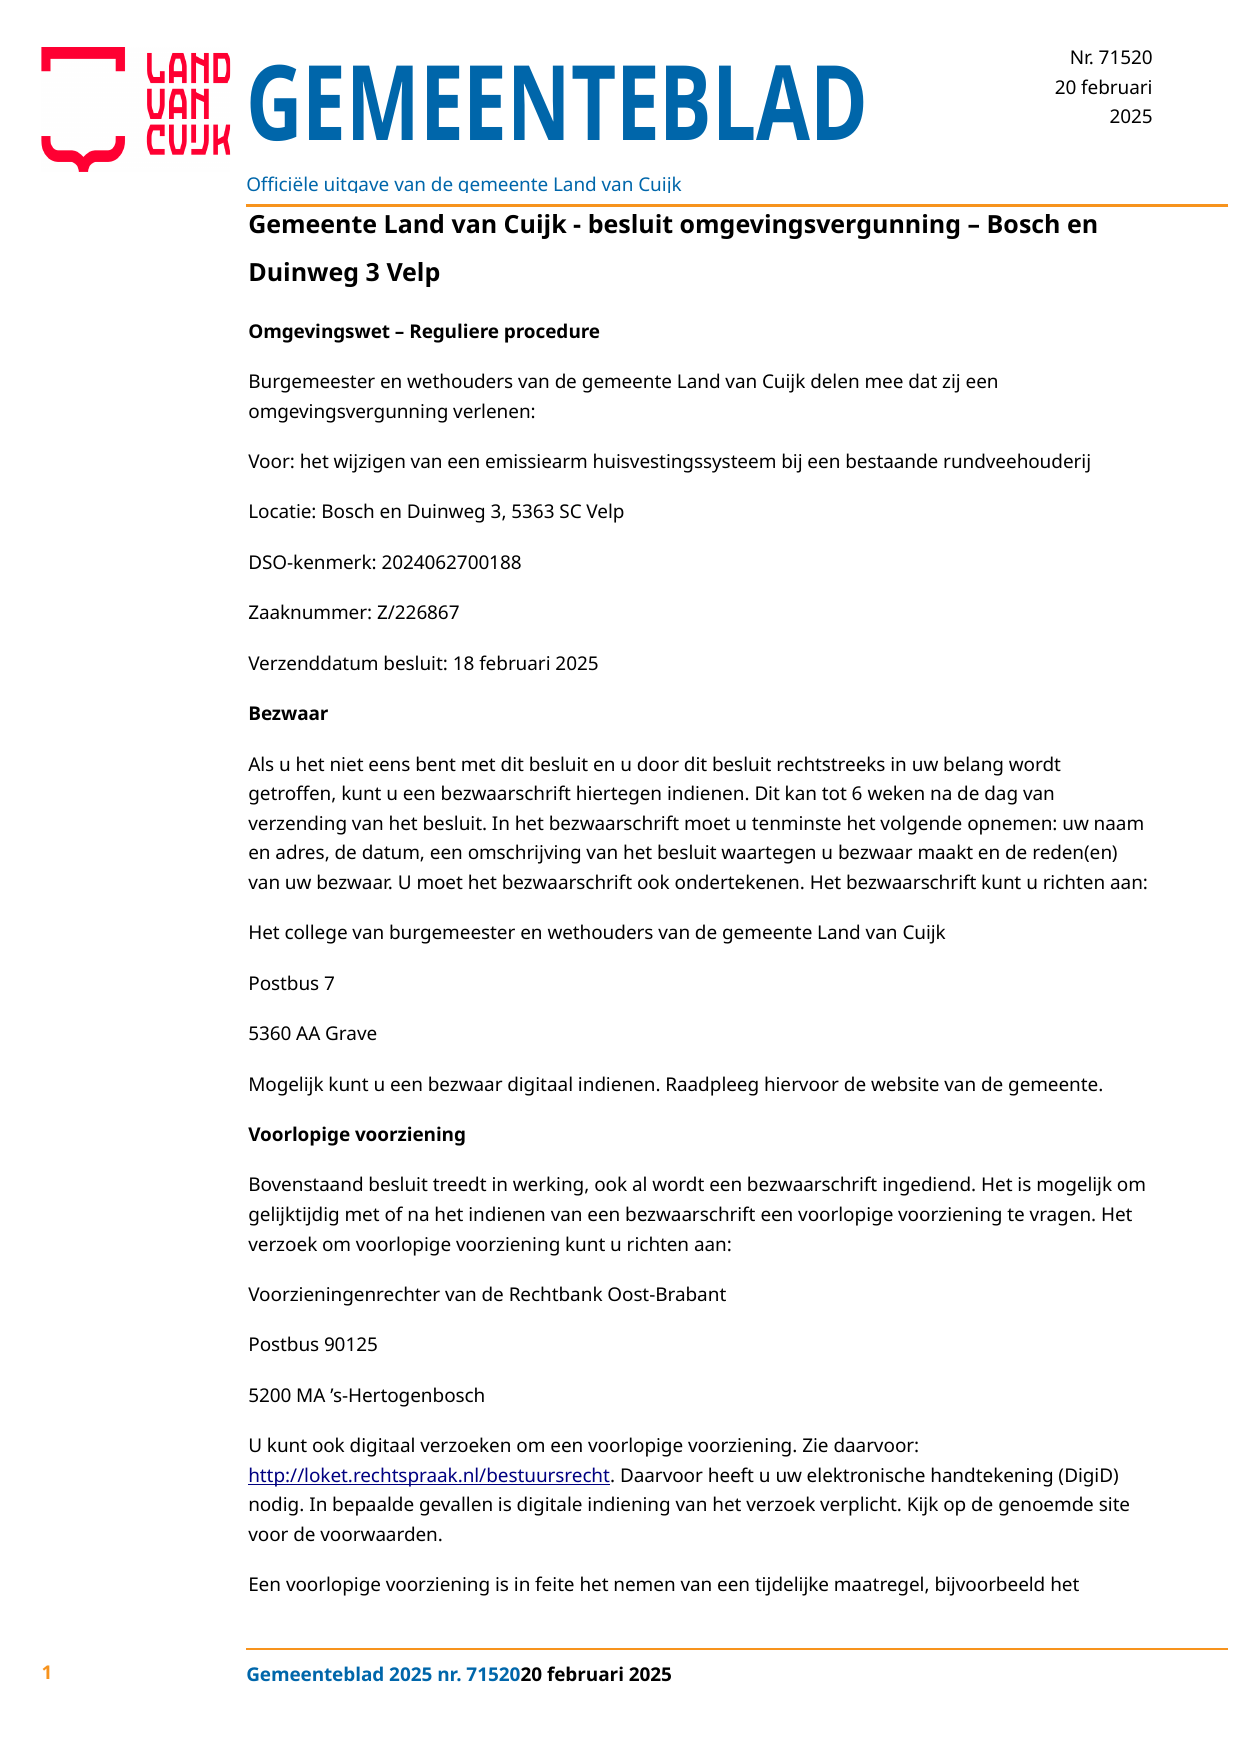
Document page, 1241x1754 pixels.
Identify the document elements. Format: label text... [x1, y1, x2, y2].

text Gemeente Land van Cuijk - besluit omgevingsvergunning – Bosch en Duinweg 3 Velp [248, 207, 1152, 288]
text Burgemeester en wethouders van de gemeente Land van Cuijk delen mee dat zij een omgevingsvergunning verlenen: [248, 368, 1152, 424]
text Postbus 7 [248, 970, 1152, 996]
text U kunt ook digitaal verzoeken om een voorlopige voorziening. Zie daarvoor: http://loket.rechtspraak.nl/bestuursrecht. Daarvoor heeft u uw elektronische handtekening (DigiD) nodig. In bepaalde gevallen is digitale indiening van het verzoek verplicht. Kijk op de genoemde site voor de voorwaarden. [248, 1432, 1152, 1547]
text 5200 MA ’s-Hertogenbosch [248, 1382, 1152, 1408]
text Als u het niet eens bent met dit besluit en u door dit besluit rechtstreeks in uw belang wordt getroffen, kunt u een bezwaarschrift hiertegen indienen. Dit kan tot 6 weken na de dag van verzending van het besluit. In het bezwaarschrift moet u tenminste het volgende opnemen: uw naam en adres, de datum, een omschrijving van het besluit waartegen u bezwaar maakt en de reden(en) van uw bezwaar. U moet het bezwaarschrift ook ondertekenen. Het bezwaarschrift kunt u richten aan: [248, 751, 1152, 895]
text Bovenstaand besluit treedt in werking, ook al wordt een bezwaarschrift ingediend. Het is mogelijk om gelijktijdig met of na het indienen van een bezwaarschrift een voorlopige voorziening te vragen. Het verzoek om voorlopige voorziening kunt u richten aan: [248, 1172, 1152, 1257]
text Postbus 90125 [248, 1332, 1152, 1357]
text Een voorlopige voorziening is in feite het nemen van een tijdelijke maatregel, bijvoorbeeld het [248, 1572, 1152, 1597]
text Mogelijk kunt u een bezwaar digitaal indienen. Raadpleeg hiervoor de website van de gemeente. [248, 1071, 1152, 1097]
text Verzenddatum besluit: 18 februari 2025 [248, 650, 1152, 676]
picture [41, 47, 231, 172]
text 5360 AA Grave [248, 1020, 1152, 1046]
text Het college van burgemeester en wethouders van de gemeente Land van Cuijk [248, 919, 1152, 945]
text DSO-kenmerk: 2024062700188 [248, 549, 1152, 575]
text Zaaknummer: Z/226867 [248, 599, 1152, 625]
text Omgevingswet – Reguliere procedure [248, 318, 1152, 344]
text Voorzieningenrechter van de Rechtbank Oost-Brabant [248, 1281, 1152, 1307]
text Locatie: Bosch en Duinweg 3, 5363 SC Velp [248, 499, 1152, 524]
text Bezwaar [248, 700, 1152, 726]
text Voorlopige voorziening [248, 1121, 1152, 1147]
text Voor: het wijzigen van een emissiearm huisvestingssysteem bij een bestaande rundveehouderij [248, 448, 1152, 474]
